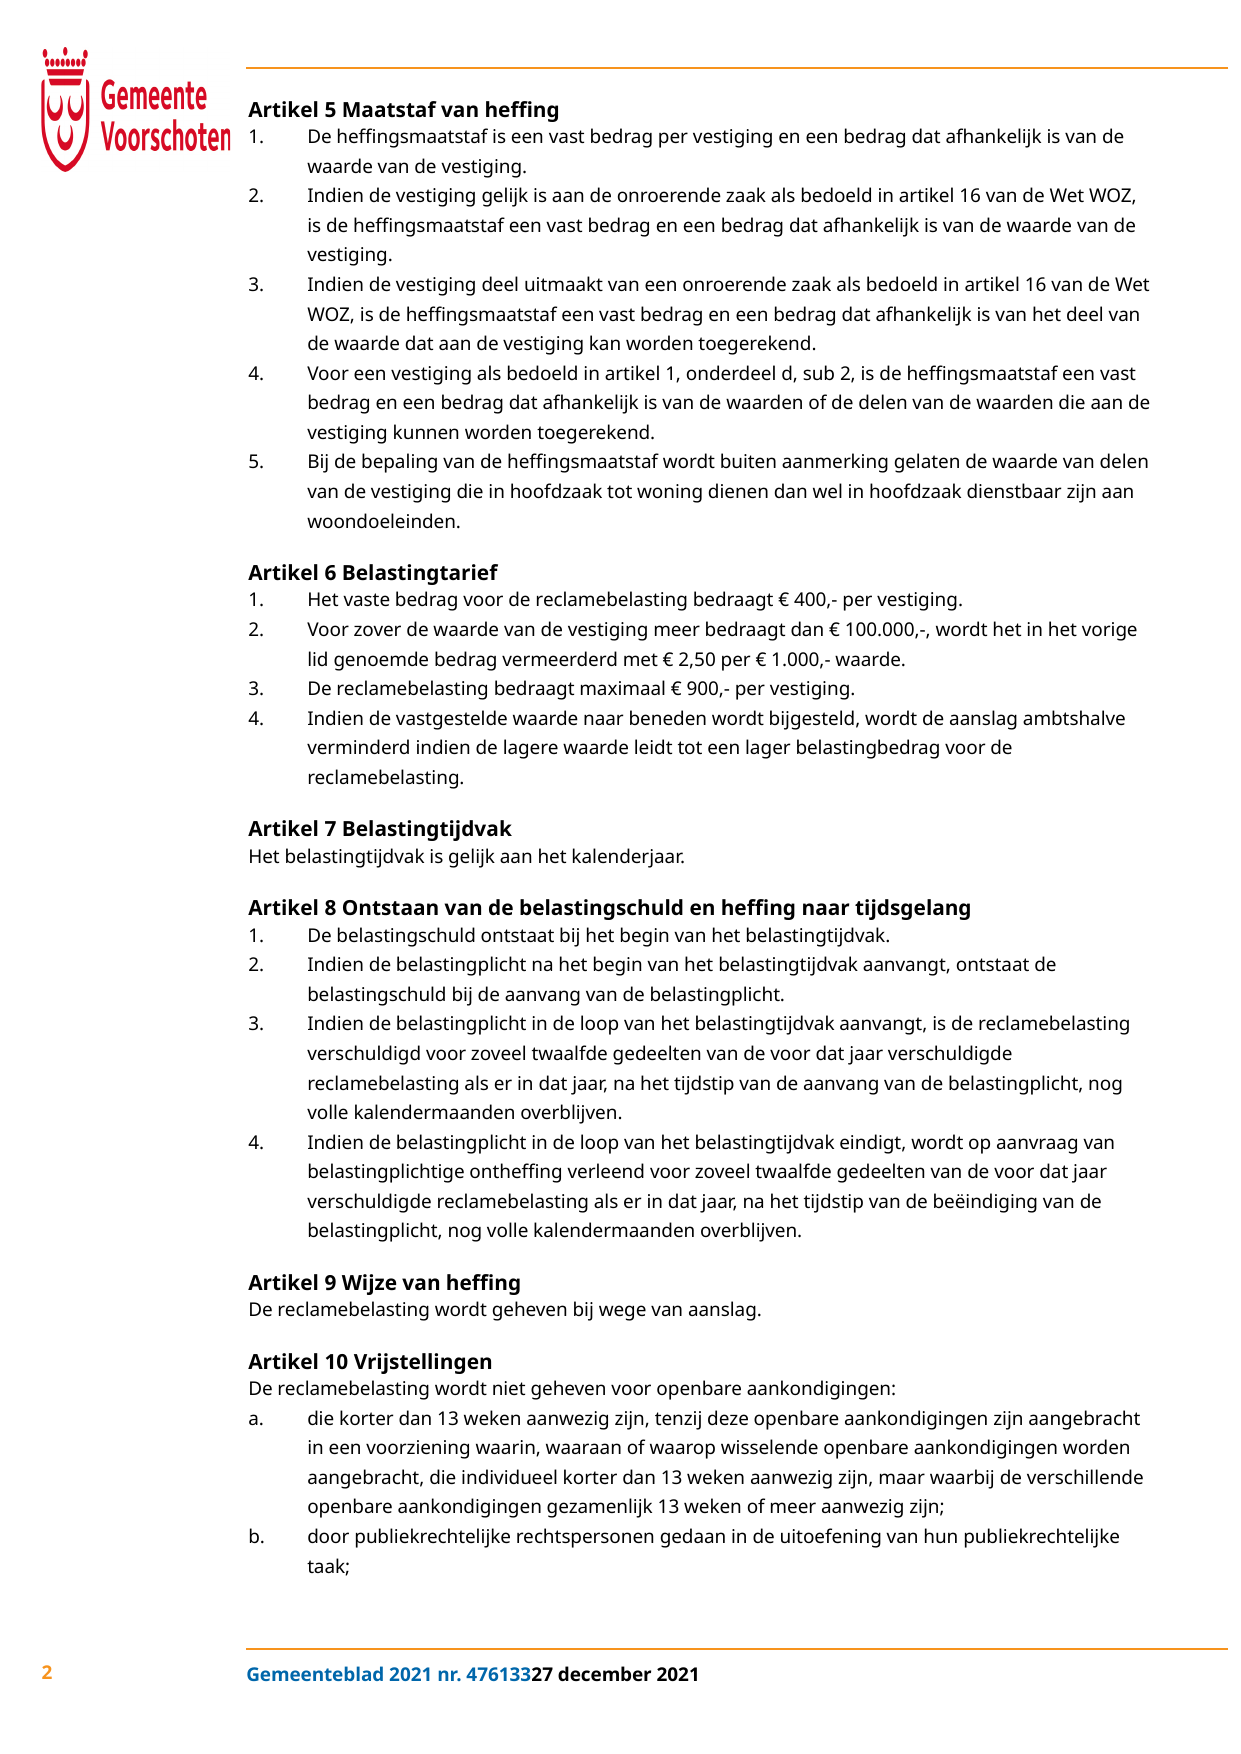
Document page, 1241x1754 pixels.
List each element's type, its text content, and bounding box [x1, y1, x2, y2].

text Artikel 6 Belastingtarief [248, 558, 1152, 587]
list Voor een vestiging als bedoeld in artikel 1, onderdeel d, sub 2, is de heffingsmaatstaf een vast bedrag en een bedrag dat afhankelijk is van de waarden of de delen van de waarden die aan de vestiging kunnen worden toegerekend. [248, 360, 1152, 445]
text Artikel 7 Belastingtijdvak [248, 814, 1152, 843]
text Het belastingtijdvak is gelijk aan het kalenderjaar. [248, 843, 1152, 869]
picture [41, 47, 231, 172]
list Het vaste bedrag voor de reclamebelasting bedraagt € 400,- per vestiging. [248, 587, 1152, 612]
list Indien de belastingplicht na het begin van het belastingtijdvak aanvangt, ontstaat de belastingschuld bij de aanvang van de belastingplicht. [248, 951, 1152, 1007]
text De reclamebelasting wordt niet geheven voor openbare aankondigingen: [248, 1375, 1152, 1401]
list Indien de belastingplicht in de loop van het belastingtijdvak eindigt, wordt op aanvraag van belastingplichtige ontheffing verleend voor zoveel twaalfde gedeelten van de voor dat jaar verschuldigde reclamebelasting als er in dat jaar, na het tijdstip van de beëindiging van de belastingplicht, nog volle kalendermaanden overblijven. [248, 1129, 1152, 1243]
list Indien de vestiging gelijk is aan de onroerende zaak als bedoeld in artikel 16 van de Wet WOZ, is de heffingsmaatstaf een vast bedrag en een bedrag dat afhankelijk is van de waarde van de vestiging. [248, 182, 1152, 267]
list die korter dan 13 weken aanwezig zijn, tenzij deze openbare aankondigingen zijn aangebracht in een voorziening waarin, waaraan of waarop wisselende openbare aankondigingen worden aangebracht, die individueel korter dan 13 weken aanwezig zijn, maar waarbij de verschillende openbare aankondigingen gezamenlijk 13 weken of meer aanwezig zijn; [248, 1405, 1152, 1519]
text Artikel 5 Maatstaf van heffing [248, 95, 1152, 123]
text Artikel 10 Vrijstellingen [248, 1347, 1152, 1375]
list Indien de belastingplicht in de loop van het belastingtijdvak aanvangt, is de reclamebelasting verschuldigd voor zoveel twaalfde gedeelten van de voor dat jaar verschuldigde reclamebelasting als er in dat jaar, na het tijdstip van de aanvang van de belastingplicht, nog volle kalendermaanden overblijven. [248, 1011, 1152, 1125]
text De reclamebelasting wordt geheven bij wege van aanslag. [248, 1297, 1152, 1322]
list Indien de vastgestelde waarde naar beneden wordt bijgesteld, wordt de aanslag ambtshalve verminderd indien de lagere waarde leidt tot een lager belastingbedrag voor de reclamebelasting. [248, 705, 1152, 790]
list door publiekrechtelijke rechtspersonen gedaan in de uitoefening van hun publiekrechtelijke taak; [248, 1523, 1152, 1579]
list De heffingsmaatstaf is een vast bedrag per vestiging en een bedrag dat afhankelijk is van de waarde van de vestiging. [248, 123, 1152, 178]
text Artikel 8 Ontstaan van de belastingschuld en heffing naar tijdsgelang [248, 893, 1152, 922]
list De belastingschuld ontstaat bij het begin van het belastingtijdvak. [248, 922, 1152, 948]
list Voor zover de waarde van de vestiging meer bedraagt dan € 100.000,-, wordt het in het vorige lid genoemde bedrag vermeerderd met € 2,50 per € 1.000,- waarde. [248, 616, 1152, 672]
text Artikel 9 Wijze van heffing [248, 1268, 1152, 1297]
list Bij de bepaling van de heffingsmaatstaf wordt buiten aanmerking gelaten de waarde van delen van de vestiging die in hoofdzaak tot woning dienen dan wel in hoofdzaak dienstbaar zijn aan woondoeleinden. [248, 449, 1152, 533]
list Indien de vestiging deel uitmaakt van een onroerende zaak als bedoeld in artikel 16 van de Wet WOZ, is de heffingsmaatstaf een vast bedrag en een bedrag dat afhankelijk is van het deel van de waarde dat aan de vestiging kan worden toegerekend. [248, 271, 1152, 356]
list De reclamebelasting bedraagt maximaal € 900,- per vestiging. [248, 675, 1152, 701]
